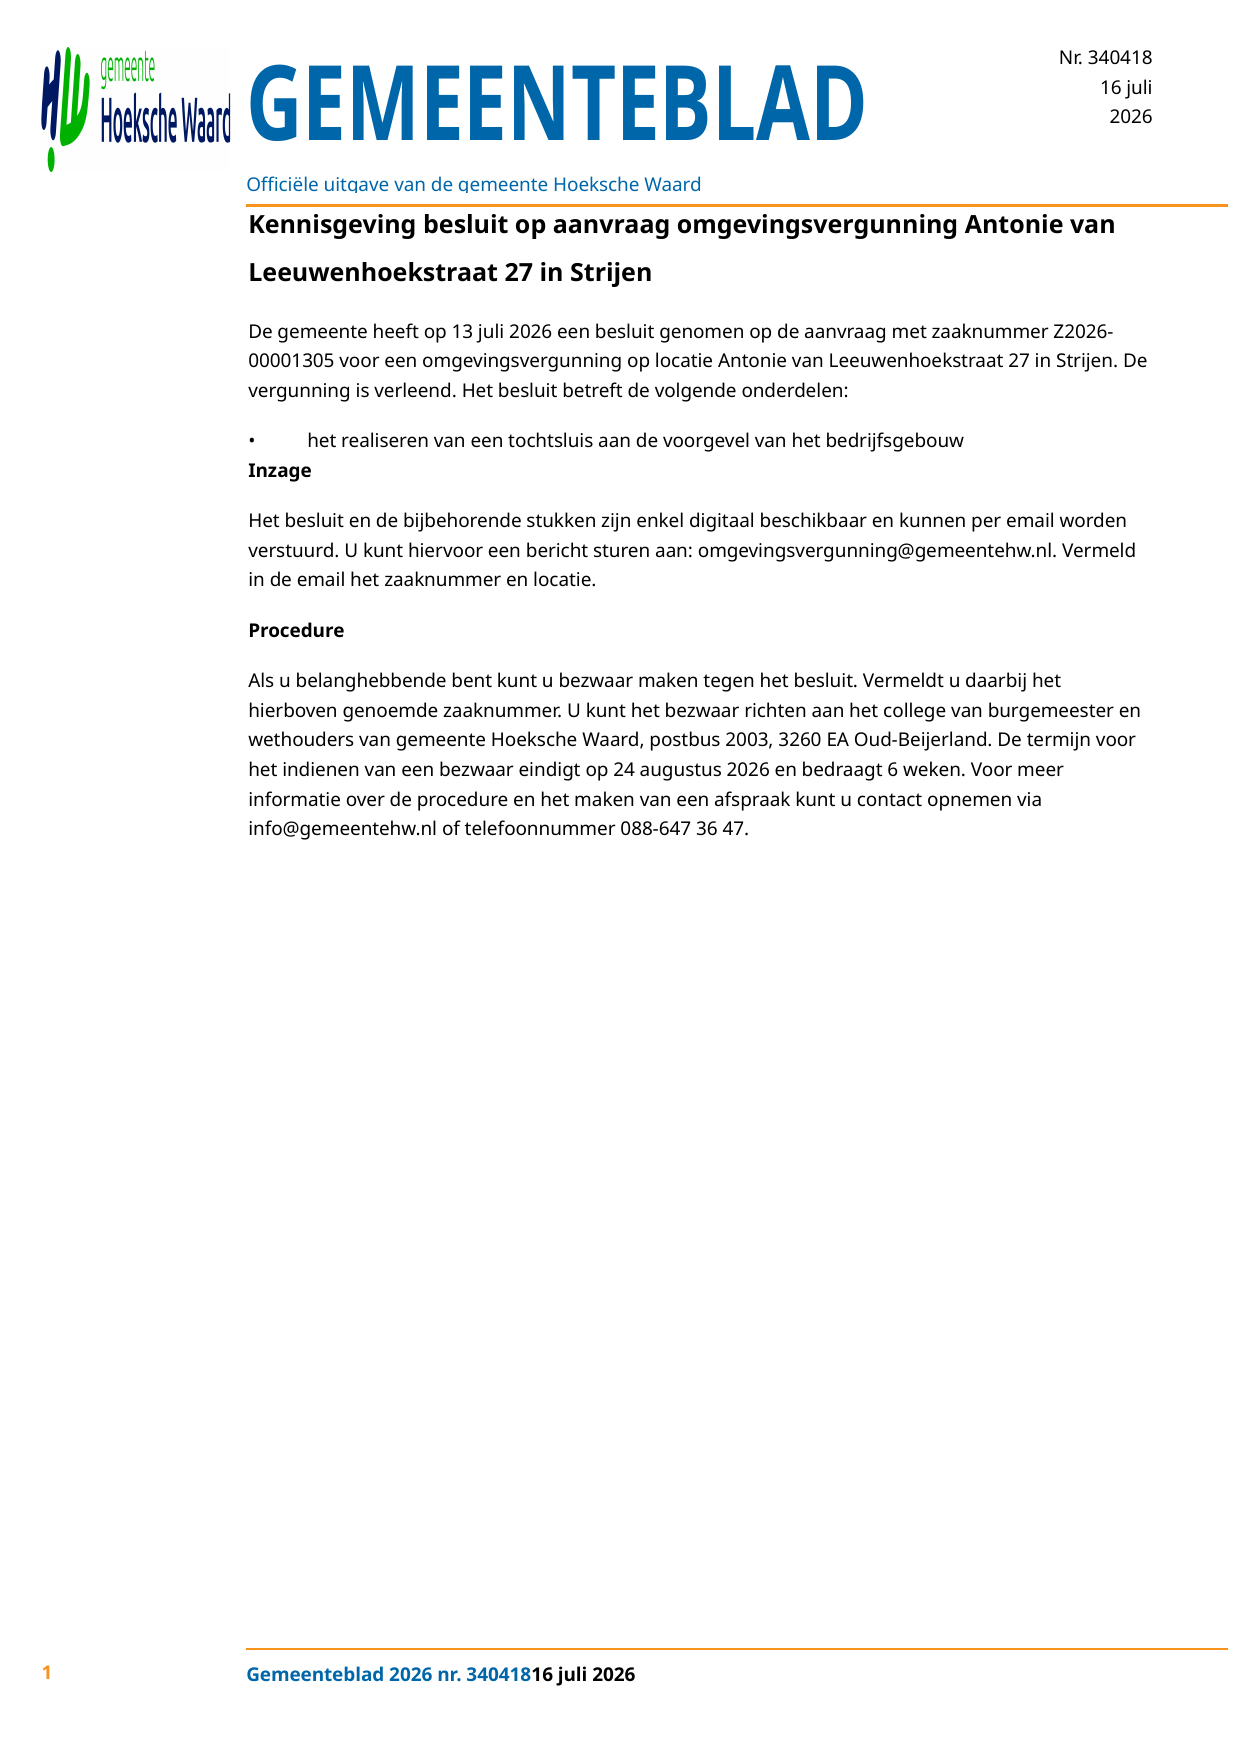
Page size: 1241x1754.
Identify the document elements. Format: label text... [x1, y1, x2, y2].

text Kennisgeving besluit op aanvraag omgevingsvergunning Antonie van Leeuwenhoekstraat 27 in Strijen [248, 207, 1152, 288]
picture [41, 47, 231, 172]
text Inzage [248, 457, 1152, 483]
text Procedure [248, 617, 1152, 643]
text Het besluit en de bijbehorende stukken zijn enkel digitaal beschikbaar en kunnen per email worden verstuurd. U kunt hiervoor een bericht sturen aan: omgevingsvergunning@gemeentehw.nl. Vermeld in de email het zaaknummer en locatie. [248, 507, 1152, 592]
list het realiseren van een tochtsluis aan de voorgevel van het bedrijfsgebouw [248, 427, 1152, 453]
text De gemeente heeft op 13 juli 2026 een besluit genomen op de aanvraag met zaaknummer Z2026-00001305 voor een omgevingsvergunning op locatie Antonie van Leeuwenhoekstraat 27 in Strijen. De vergunning is verleend. Het besluit betreft de volgende onderdelen: [248, 318, 1152, 403]
text Als u belanghebbende bent kunt u bezwaar maken tegen het besluit. Vermeldt u daarbij het hierboven genoemde zaaknummer. U kunt het bezwaar richten aan het college van burgemeester en wethouders van gemeente Hoeksche Waard, postbus 2003, 3260 EA Oud-Beijerland. De termijn voor het indienen van een bezwaar eindigt op 24 augustus 2026 en bedraagt 6 weken. Voor meer informatie over de procedure en het maken van een afspraak kunt u contact opnemen via info@gemeentehw.nl of telefoonnummer 088-647 36 47. [248, 667, 1152, 841]
